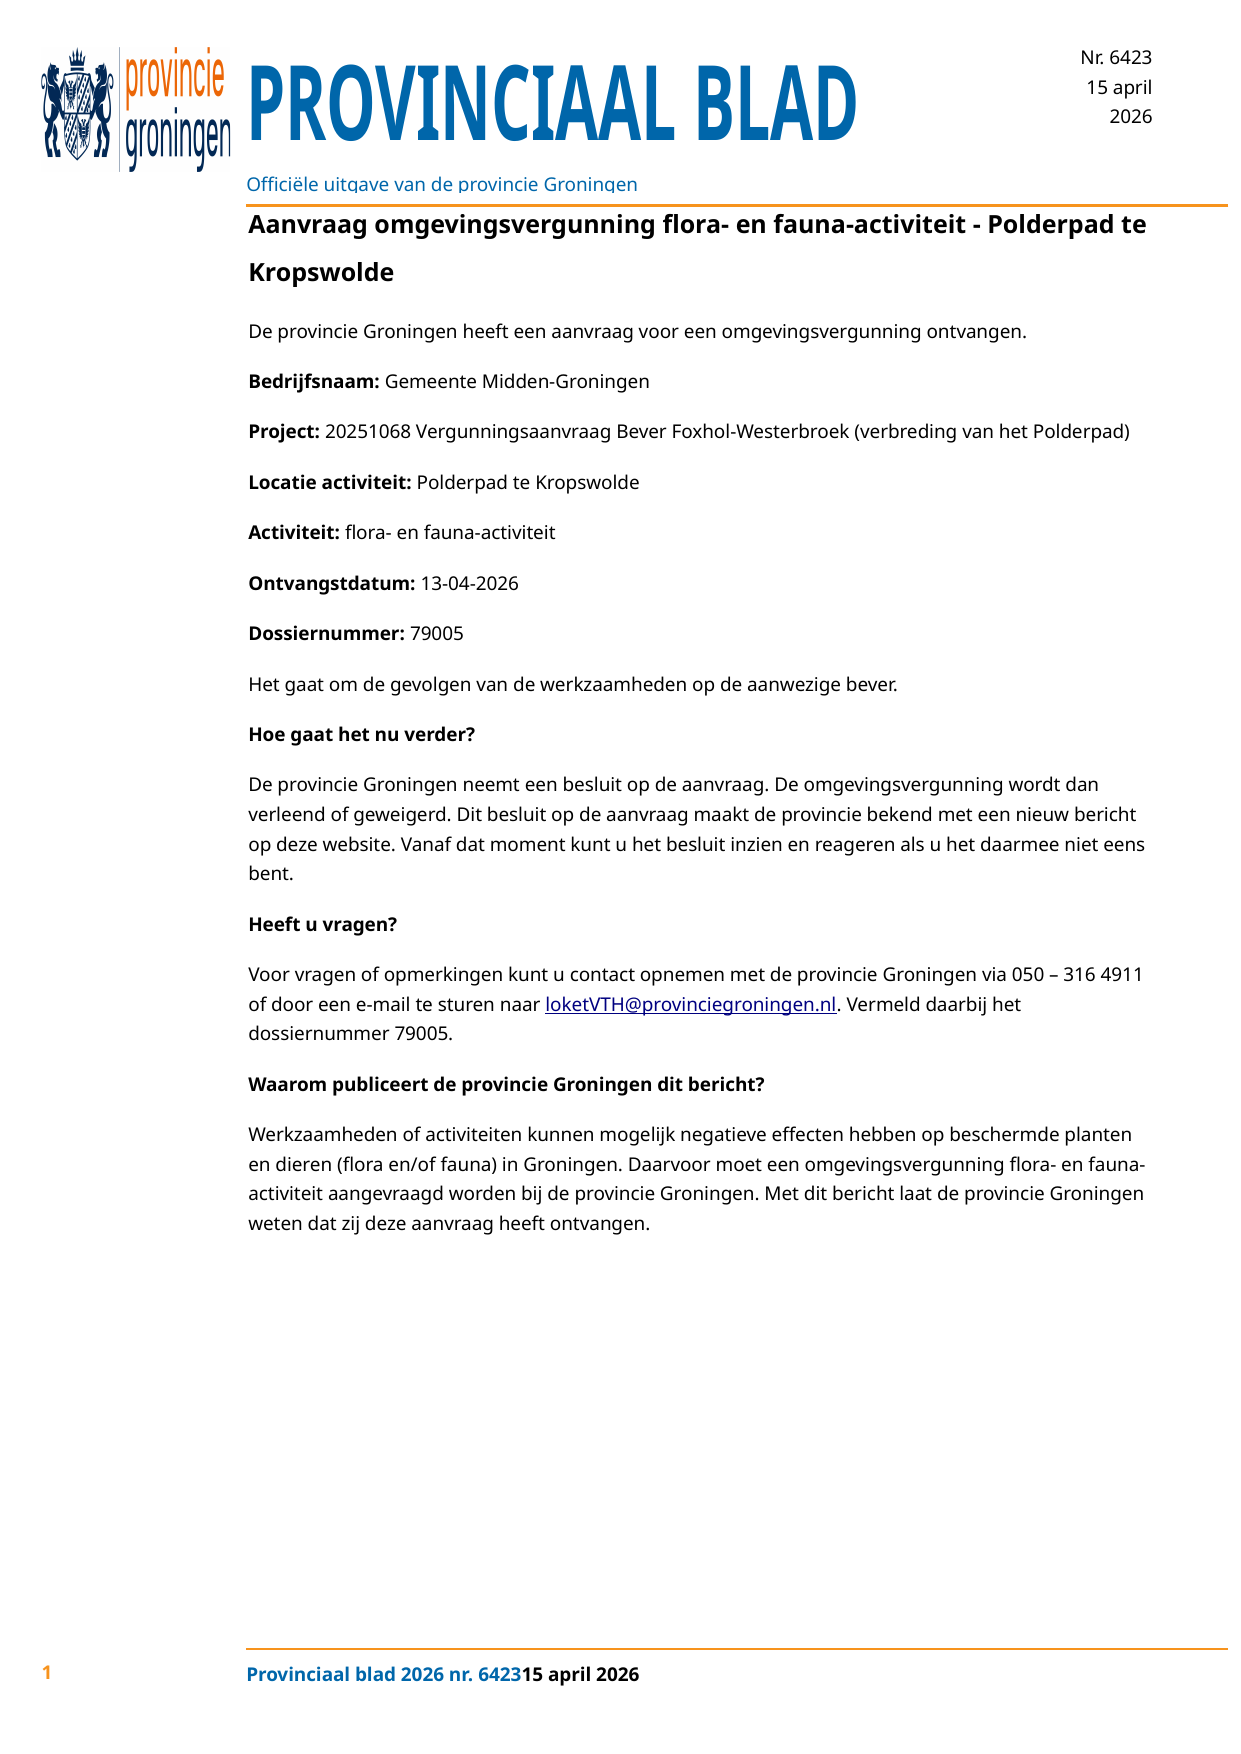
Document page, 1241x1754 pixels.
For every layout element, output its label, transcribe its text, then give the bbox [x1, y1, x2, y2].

text Hoe gaat het nu verder? [248, 721, 1152, 747]
text Project: 20251068 Vergunningsaanvraag Bever Foxhol-Westerbroek (verbreding van het Polderpad) [248, 419, 1152, 444]
text De provincie Groningen heeft een aanvraag voor een omgevingsvergunning ontvangen. [248, 318, 1152, 344]
picture [41, 47, 231, 172]
text Locatie activiteit: Polderpad te Kropswolde [248, 469, 1152, 495]
text Heeft u vragen? [248, 911, 1152, 937]
text Werkzaamheden of activiteiten kunnen mogelijk negatieve effecten hebben op beschermde planten en dieren (flora en/of fauna) in Groningen. Daarvoor moet een omgevingsvergunning flora- en fauna-activiteit aangevraagd worden bij de provincie Groningen. Met dit bericht laat de provincie Groningen weten dat zij deze aanvraag heeft ontvangen. [248, 1121, 1152, 1236]
text Waarom publiceert de provincie Groningen dit bericht? [248, 1071, 1152, 1097]
text Voor vragen of opmerkingen kunt u contact opnemen met de provincie Groningen via 050 – 316 4911 of door een e-mail te sturen naar loketVTH@provinciegroningen.nl. Vermeld daarbij het dossiernummer 79005. [248, 961, 1152, 1046]
text Ontvangstdatum: 13-04-2026 [248, 570, 1152, 596]
text Het gaat om de gevolgen van de werkzaamheden op de aanwezige bever. [248, 671, 1152, 697]
text Dossiernummer: 79005 [248, 620, 1152, 646]
text De provincie Groningen neemt een besluit op de aanvraag. De omgevingsvergunning wordt dan verleend of geweigerd. Dit besluit op de aanvraag maakt de provincie bekend met een nieuw bericht op deze website. Vanaf dat moment kunt u het besluit inzien en reageren als u het daarmee niet eens bent. [248, 772, 1152, 886]
text Bedrijfsnaam: Gemeente Midden-Groningen [248, 368, 1152, 394]
text Activiteit: flora- en fauna-activiteit [248, 519, 1152, 545]
text Aanvraag omgevingsvergunning flora- en fauna-activiteit - Polderpad te Kropswolde [248, 207, 1152, 288]
